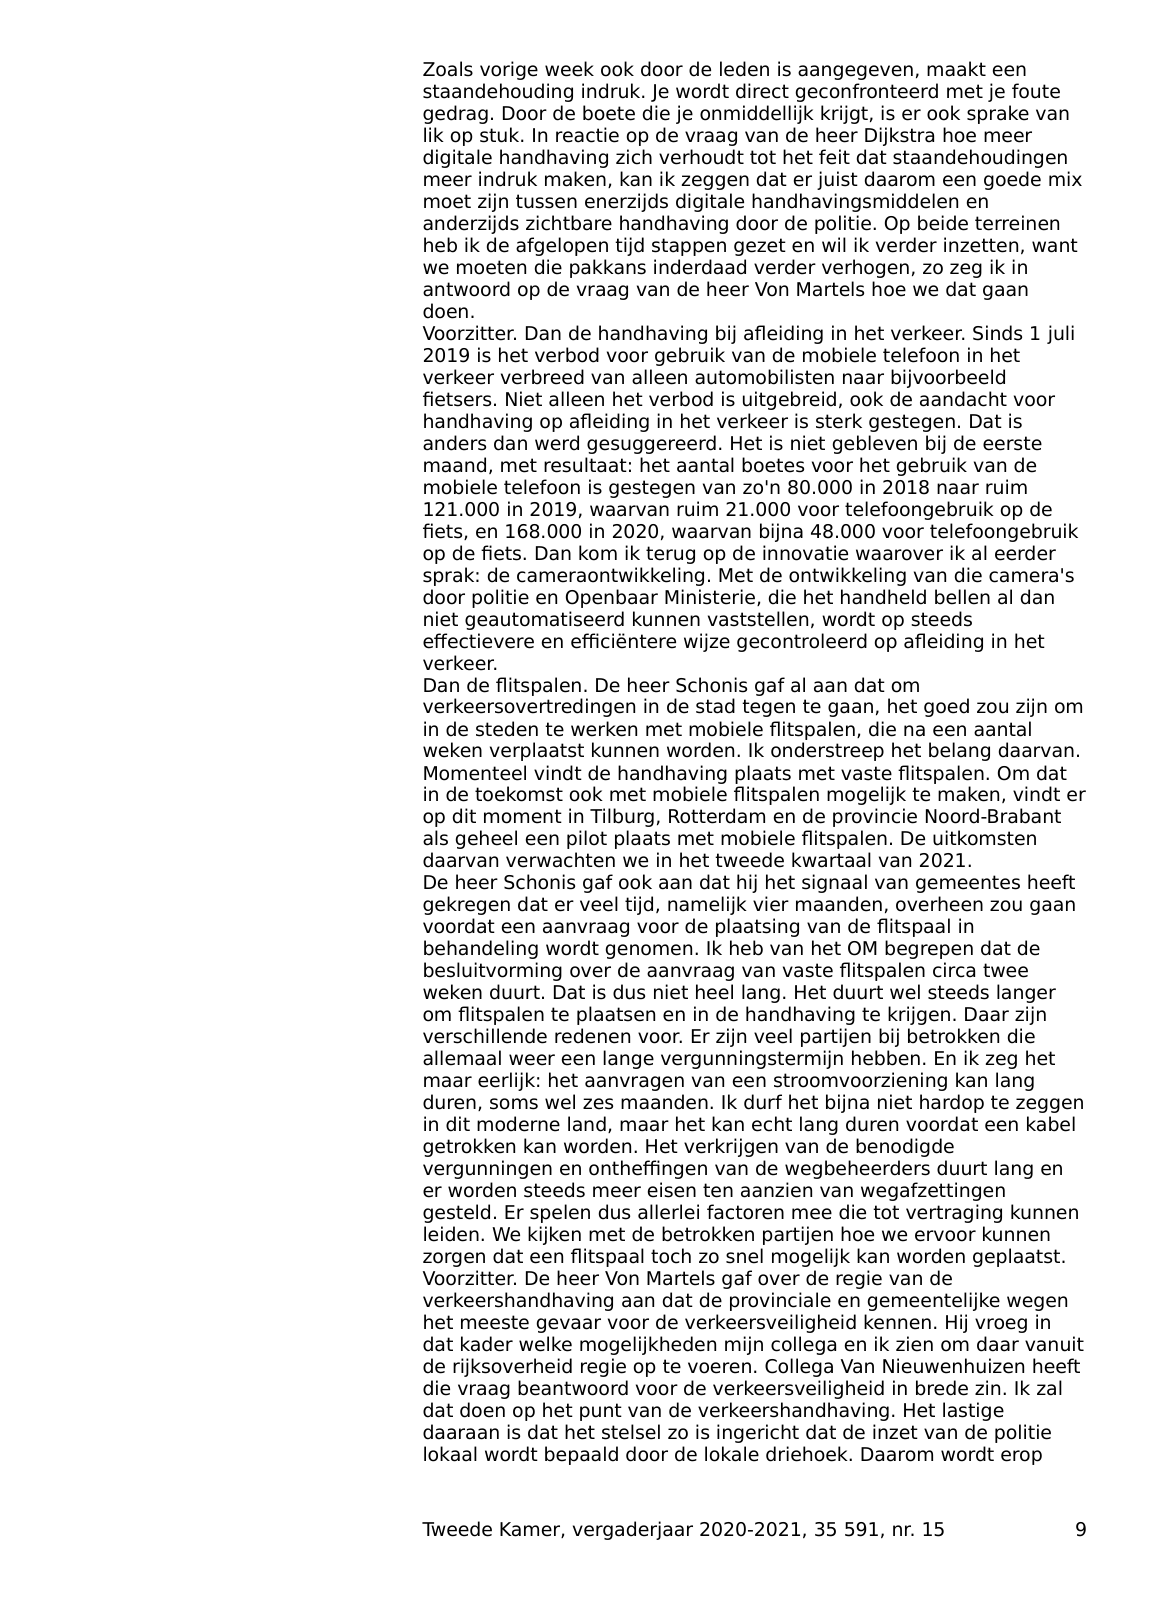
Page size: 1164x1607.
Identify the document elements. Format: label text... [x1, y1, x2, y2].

text Voorzitter. De heer Von Martels gaf over de regie van de verkeershandhaving aan dat de provinciale en gemeentelijke wegen het meeste gevaar voor de verkeersveiligheid kennen. Hij vroeg in dat kader welke mogelijkheden mijn collega en ik zien om daar vanuit de rijksoverheid regie op te voeren. Collega Van Nieuwenhuizen heeft die vraag beantwoord voor de verkeersveiligheid in brede zin. Ik zal dat doen op het punt van de verkeershandhaving. Het lastige daaraan is dat het stelsel zo is ingericht dat de inzet van de politie lokaal wordt bepaald door de lokale driehoek. Daarom wordt erop [422, 1268, 1087, 1466]
text Dan de flitspalen. De heer Schonis gaf al aan dat om verkeersovertredingen in de stad tegen te gaan, het goed zou zijn om in de steden te werken met mobiele flitspalen, die na een aantal weken verplaatst kunnen worden. Ik onderstreep het belang daarvan. Momenteel vindt de handhaving plaats met vaste flitspalen. Om dat in de toekomst ook met mobiele flitspalen mogelijk te maken, vindt er op dit moment in Tilburg, Rotterdam en de provincie Noord-Brabant als geheel een pilot plaats met mobiele flitspalen. De uitkomsten daarvan verwachten we in het tweede kwartaal van 2021. [422, 674, 1087, 872]
text Voorzitter. Dan de handhaving bij afleiding in het verkeer. Sinds 1 juli 2019 is het verbod voor gebruik van de mobiele telefoon in het verkeer verbreed van alleen automobilisten naar bijvoorbeeld fietsers. Niet alleen het verbod is uitgebreid, ook de aandacht voor handhaving op afleiding in het verkeer is sterk gestegen. Dat is anders dan werd gesuggereerd. Het is niet gebleven bij de eerste maand, met resultaat: het aantal boetes voor het gebruik van de mobiele telefoon is gestegen van zo'n 80.000 in 2018 naar ruim 121.000 in 2019, waarvan ruim 21.000 voor telefoongebruik op de fiets, en 168.000 in 2020, waarvan bijna 48.000 voor telefoongebruik op de fiets. Dan kom ik terug op de innovatie waarover ik al eerder sprak: de cameraontwikkeling. Met de ontwikkeling van die camera's door politie en Openbaar Ministerie, die het handheld bellen al dan niet geautomatiseerd kunnen vaststellen, wordt op steeds effectievere en efficiëntere wijze gecontroleerd op afleiding in het verkeer. [422, 323, 1087, 674]
text Zoals vorige week ook door de leden is aangegeven, maakt een staandehouding indruk. Je wordt direct geconfronteerd met je foute gedrag. Door de boete die je onmiddellijk krijgt, is er ook sprake van lik op stuk. In reactie op de vraag van de heer Dijkstra hoe meer digitale handhaving zich verhoudt tot het feit dat staandehoudingen meer indruk maken, kan ik zeggen dat er juist daarom een goede mix moet zijn tussen enerzijds digitale handhavingsmiddelen en anderzijds zichtbare handhaving door de politie. Op beide terreinen heb ik de afgelopen tijd stappen gezet en wil ik verder inzetten, want we moeten die pakkans inderdaad verder verhogen, zo zeg ik in antwoord op de vraag van de heer Von Martels hoe we dat gaan doen. [422, 59, 1087, 323]
text De heer Schonis gaf ook aan dat hij het signaal van gemeentes heeft gekregen dat er veel tijd, namelijk vier maanden, overheen zou gaan voordat een aanvraag voor de plaatsing van de flitspaal in behandeling wordt genomen. Ik heb van het OM begrepen dat de besluitvorming over de aanvraag van vaste flitspalen circa twee weken duurt. Dat is dus niet heel lang. Het duurt wel steeds langer om flitspalen te plaatsen en in de handhaving te krijgen. Daar zijn verschillende redenen voor. Er zijn veel partijen bij betrokken die allemaal weer een lange vergunningstermijn hebben. En ik zeg het maar eerlijk: het aanvragen van een stroomvoorziening kan lang duren, soms wel zes maanden. Ik durf het bijna niet hardop te zeggen in dit moderne land, maar het kan echt lang duren voordat een kabel getrokken kan worden. Het verkrijgen van de benodigde vergunningen en ontheffingen van de wegbeheerders duurt lang en er worden steeds meer eisen ten aanzien van wegafzettingen gesteld. Er spelen dus allerlei factoren mee die tot vertraging kunnen leiden. We kijken met de betrokken partijen hoe we ervoor kunnen zorgen dat een flitspaal toch zo snel mogelijk kan worden geplaatst. [422, 872, 1087, 1268]
